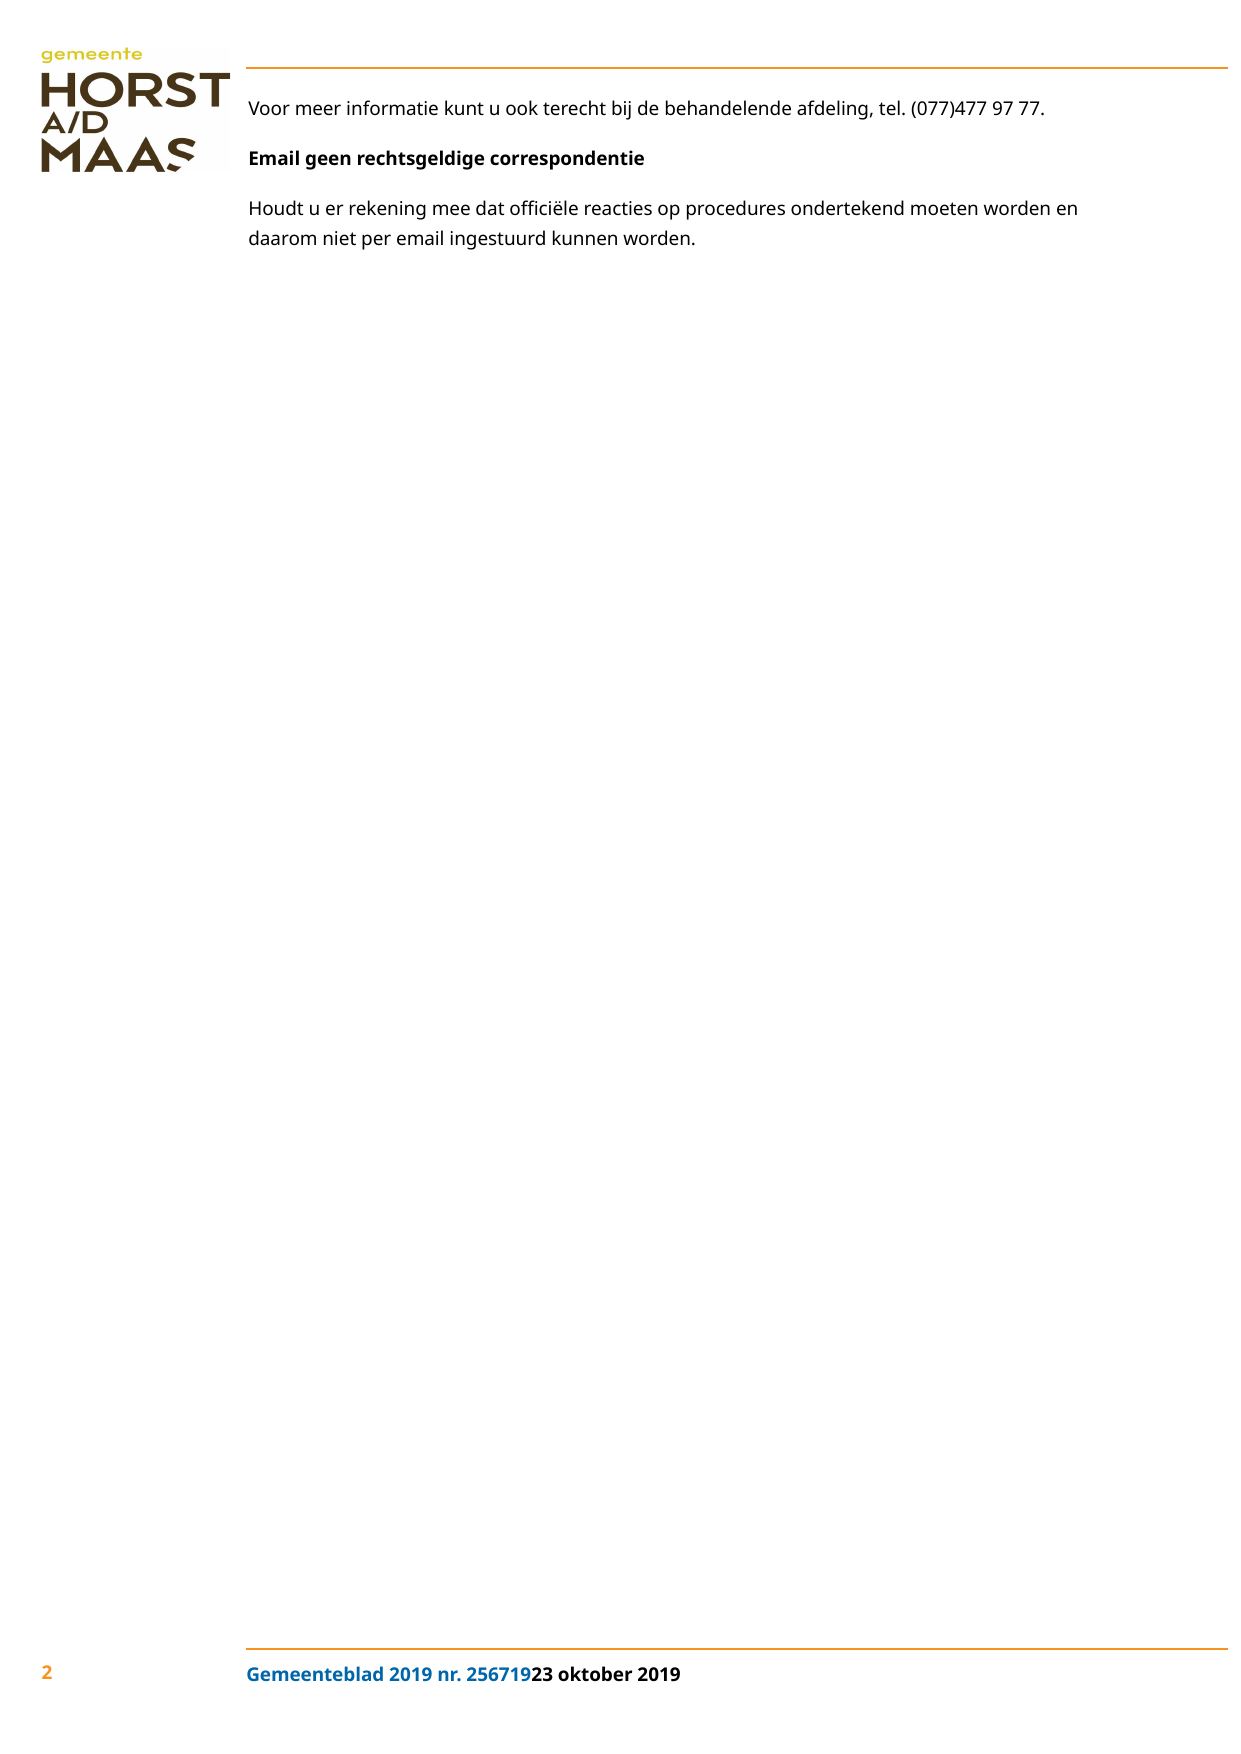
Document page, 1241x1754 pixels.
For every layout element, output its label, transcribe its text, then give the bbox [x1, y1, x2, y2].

text Voor meer informatie kunt u ook terecht bij de behandelende afdeling, tel. (077)477 97 77. [248, 95, 1152, 121]
picture [41, 47, 231, 172]
text Houdt u er rekening mee dat officiële reacties op procedures ondertekend moeten worden en daarom niet per email ingestuurd kunnen worden. [248, 196, 1152, 251]
text Email geen rechtsgeldige correspondentie [248, 145, 1152, 171]
